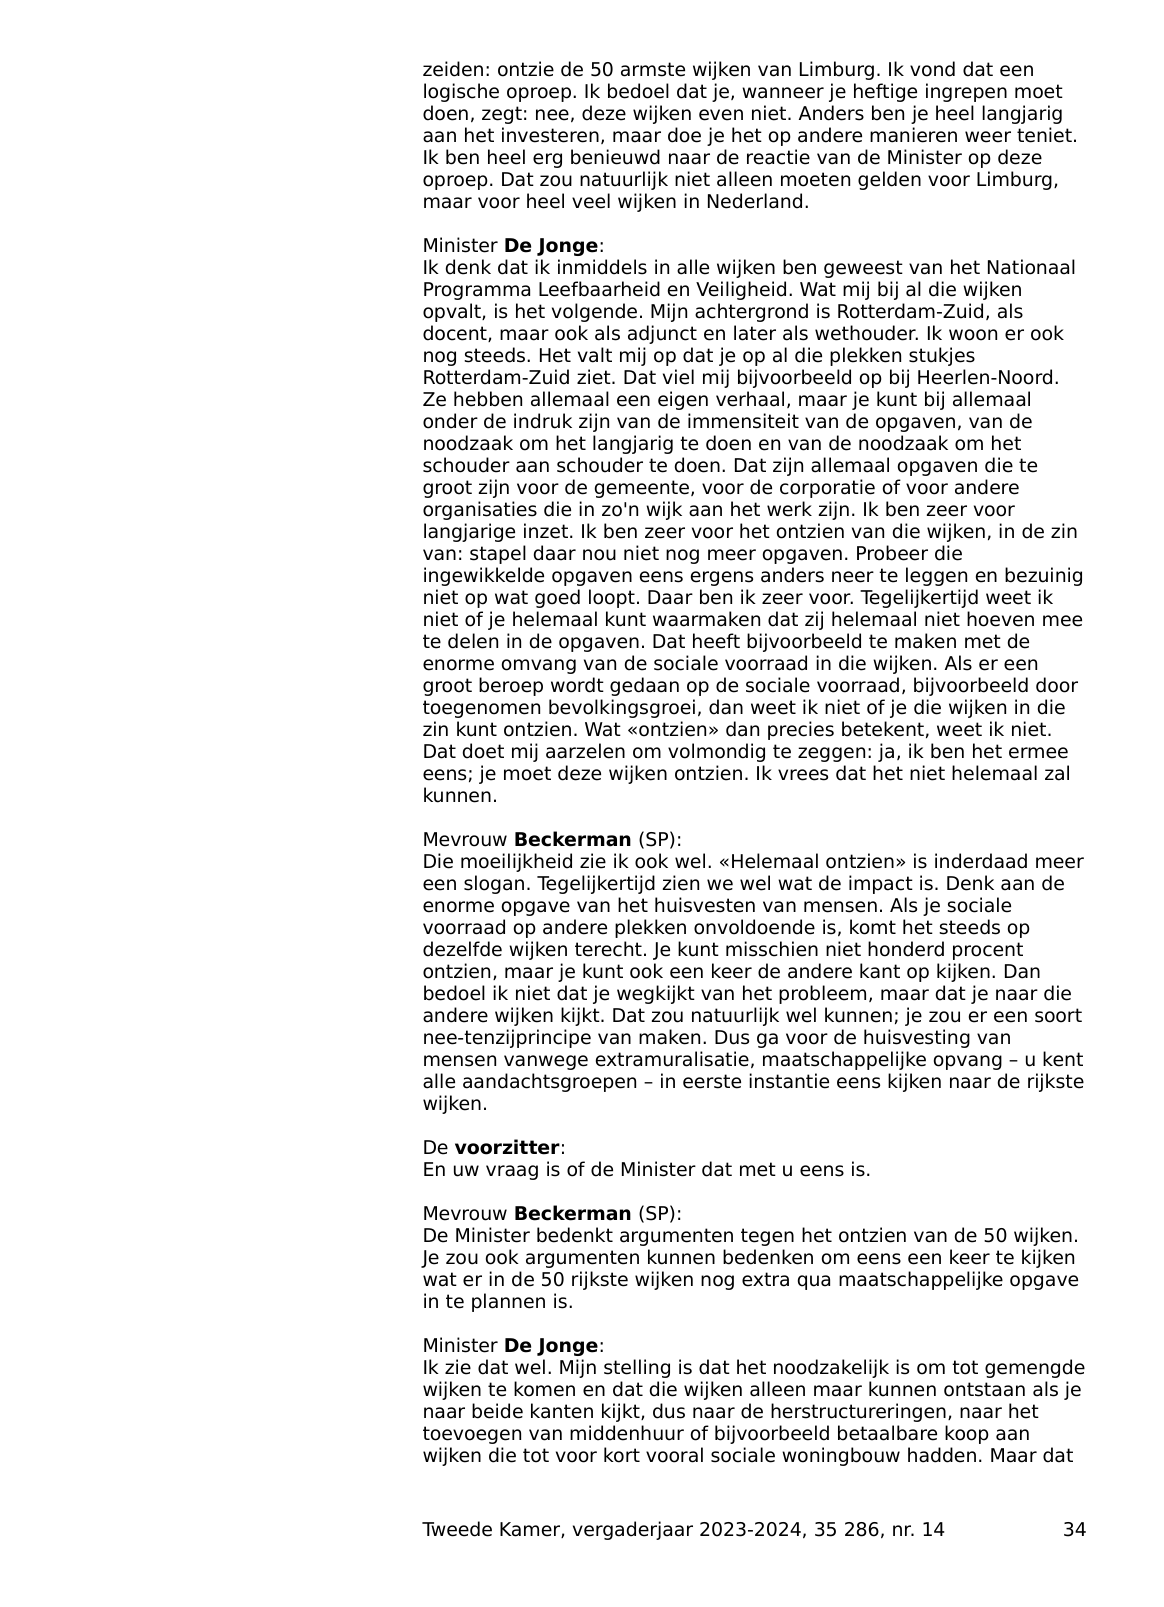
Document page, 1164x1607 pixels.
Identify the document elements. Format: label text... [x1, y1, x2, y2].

text Ik zie dat wel. Mijn stelling is dat het noodzakelijk is om tot gemengde wijken te komen en dat die wijken alleen maar kunnen ontstaan als je naar beide kanten kijkt, dus naar de herstructureringen, naar het toevoegen van middenhuur of bijvoorbeeld betaalbare koop aan wijken die tot voor kort vooral sociale woningbouw hadden. Maar dat [422, 1357, 1087, 1467]
text zeiden: ontzie de 50 armste wijken van Limburg. Ik vond dat een logische oproep. Ik bedoel dat je, wanneer je heftige ingrepen moet doen, zegt: nee, deze wijken even niet. Anders ben je heel langjarig aan het investeren, maar doe je het op andere manieren weer teniet. Ik ben heel erg benieuwd naar de reactie van de Minister op deze oproep. Dat zou natuurlijk niet alleen moeten gelden voor Limburg, maar voor heel veel wijken in Nederland. [422, 59, 1087, 213]
text De Minister bedenkt argumenten tegen het ontzien van de 50 wijken. Je zou ook argumenten kunnen bedenken om eens een keer te kijken wat er in de 50 rijkste wijken nog extra qua maatschappelijke opgave in te plannen is. [422, 1225, 1087, 1313]
text En uw vraag is of de Minister dat met u eens is. [422, 1159, 1087, 1181]
text Die moeilijkheid zie ik ook wel. «Helemaal ontzien» is inderdaad meer een slogan. Tegelijkertijd zien we wel wat de impact is. Denk aan de enorme opgave van het huisvesten van mensen. Als je sociale voorraad op andere plekken onvoldoende is, komt het steeds op dezelfde wijken terecht. Je kunt misschien niet honderd procent ontzien, maar je kunt ook een keer de andere kant op kijken. Dan bedoel ik niet dat je wegkijkt van het probleem, maar dat je naar die andere wijken kijkt. Dat zou natuurlijk wel kunnen; je zou er een soort nee-tenzijprincipe van maken. Dus ga voor de huisvesting van mensen vanwege extramuralisatie, maatschappelijke opvang – u kent alle aandachtsgroepen – in eerste instantie eens kijken naar de rijkste wijken. [422, 851, 1087, 1114]
text Minister De Jonge: [422, 235, 1087, 257]
text De voorzitter: [422, 1137, 1087, 1159]
text Mevrouw Beckerman (SP): [422, 829, 1087, 851]
text Ik denk dat ik inmiddels in alle wijken ben geweest van het Nationaal Programma Leefbaarheid en Veiligheid. Wat mij bij al die wijken opvalt, is het volgende. Mijn achtergrond is Rotterdam-Zuid, als docent, maar ook als adjunct en later als wethouder. Ik woon er ook nog steeds. Het valt mij op dat je op al die plekken stukjes Rotterdam-Zuid ziet. Dat viel mij bijvoorbeeld op bij Heerlen-Noord. Ze hebben allemaal een eigen verhaal, maar je kunt bij allemaal onder de indruk zijn van de immensiteit van de opgaven, van de noodzaak om het langjarig te doen en van de noodzaak om het schouder aan schouder te doen. Dat zijn allemaal opgaven die te groot zijn voor de gemeente, voor de corporatie of voor andere organisaties die in zo'n wijk aan het werk zijn. Ik ben zeer voor langjarige inzet. Ik ben zeer voor het ontzien van die wijken, in de zin van: stapel daar nou niet nog meer opgaven. Probeer die ingewikkelde opgaven eens ergens anders neer te leggen en bezuinig niet op wat goed loopt. Daar ben ik zeer voor. Tegelijkertijd weet ik niet of je helemaal kunt waarmaken dat zij helemaal niet hoeven mee te delen in de opgaven. Dat heeft bijvoorbeeld te maken met de enorme omvang van de sociale voorraad in die wijken. Als er een groot beroep wordt gedaan op de sociale voorraad, bijvoorbeeld door toegenomen bevolkingsgroei, dan weet ik niet of je die wijken in die zin kunt ontzien. Wat «ontzien» dan precies betekent, weet ik niet. Dat doet mij aarzelen om volmondig te zeggen: ja, ik ben het ermee eens; je moet deze wijken ontzien. Ik vrees dat het niet helemaal zal kunnen. [422, 257, 1087, 807]
text Minister De Jonge: [422, 1335, 1087, 1357]
text Mevrouw Beckerman (SP): [422, 1203, 1087, 1225]
